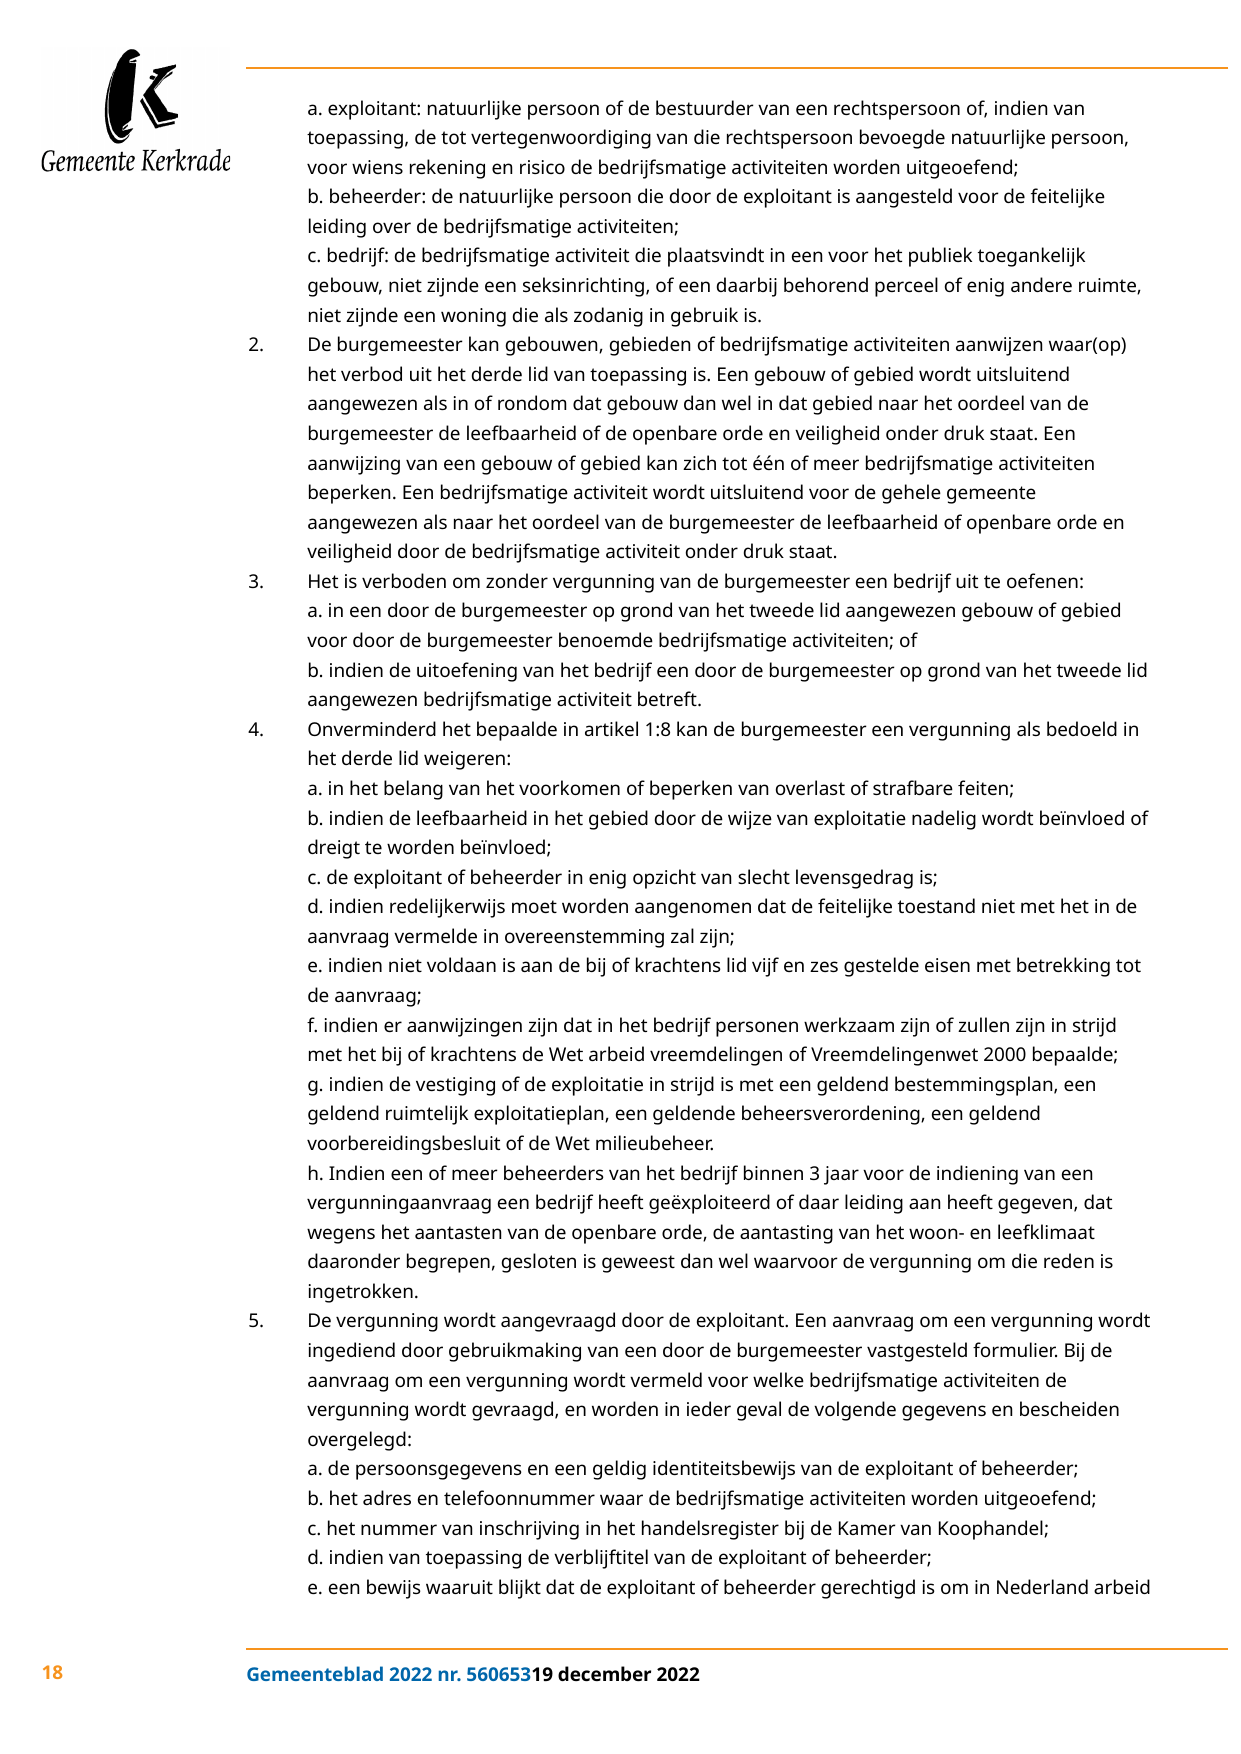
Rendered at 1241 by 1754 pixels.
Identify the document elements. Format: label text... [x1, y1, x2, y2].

list b. het adres en telefoonnummer waar de bedrijfsmatige activiteiten worden uitgeoefend; [248, 1485, 1152, 1511]
list Onverminderd het bepaalde in artikel 1:8 kan de burgemeester een vergunning als bedoeld in het derde lid weigeren: [248, 716, 1152, 771]
list h. Indien een of meer beheerders van het bedrijf binnen 3 jaar voor de indiening van een vergunningaanvraag een bedrijf heeft geëxploiteerd of daar leiding aan heeft gegeven, dat wegens het aantasten van de openbare orde, de aantasting van het woon- en leefklimaat daaronder begrepen, gesloten is geweest dan wel waarvoor de vergunning om die reden is ingetrokken. [248, 1160, 1152, 1304]
list a. exploitant: natuurlijke persoon of de bestuurder van een rechtspersoon of, indien van toepassing, de tot vertegenwoordiging van die rechtspersoon bevoegde natuurlijke persoon, voor wiens rekening en risico de bedrijfsmatige activiteiten worden uitgeoefend; [248, 95, 1152, 180]
list a. de persoonsgegevens en een geldig identiteitsbewijs van de exploitant of beheerder; [248, 1456, 1152, 1481]
list g. indien de vestiging of de exploitatie in strijd is met een geldend bestemmingsplan, een geldend ruimtelijk exploitatieplan, een geldende beheersverordening, een geldend voorbereidingsbesluit of de Wet milieubeheer. [248, 1071, 1152, 1156]
list b. indien de leefbaarheid in het gebied door de wijze van exploitatie nadelig wordt beïnvloed of dreigt te worden beïnvloed; [248, 805, 1152, 860]
list d. indien redelijkerwijs moet worden aangenomen dat de feitelijke toestand niet met het in de aanvraag vermelde in overeenstemming zal zijn; [248, 893, 1152, 949]
list f. indien er aanwijzingen zijn dat in het bedrijf personen werkzaam zijn of zullen zijn in strijd met het bij of krachtens de Wet arbeid vreemdelingen of Vreemdelingenwet 2000 bepaalde; [248, 1012, 1152, 1067]
list c. het nummer van inschrijving in het handelsregister bij de Kamer van Koophandel; [248, 1515, 1152, 1541]
list De burgemeester kan gebouwen, gebieden of bedrijfsmatige activiteiten aanwijzen waar(op) het verbod uit het derde lid van toepassing is. Een gebouw of gebied wordt uitsluitend aangewezen als in of rondom dat gebouw dan wel in dat gebied naar het oordeel van de burgemeester de leefbaarheid of de openbare orde en veiligheid onder druk staat. Een aanwijzing van een gebouw of gebied kan zich tot één of meer bedrijfsmatige activiteiten beperken. Een bedrijfsmatige activiteit wordt uitsluitend voor de gehele gemeente aangewezen als naar het oordeel van de burgemeester de leefbaarheid of openbare orde en veiligheid door de bedrijfsmatige activiteit onder druk staat. [248, 331, 1152, 564]
list Het is verboden om zonder vergunning van de burgemeester een bedrijf uit te oefenen: [248, 568, 1152, 594]
list c. bedrijf: de bedrijfsmatige activiteit die plaatsvindt in een voor het publiek toegankelijk gebouw, niet zijnde een seksinrichting, of een daarbij behorend perceel of enig andere ruimte, niet zijnde een woning die als zodanig in gebruik is. [248, 243, 1152, 328]
list a. in een door de burgemeester op grond van het tweede lid aangewezen gebouw of gebied voor door de burgemeester benoemde bedrijfsmatige activiteiten; of [248, 598, 1152, 653]
list d. indien van toepassing de verblijftitel van de exploitant of beheerder; [248, 1544, 1152, 1570]
list b. indien de uitoefening van het bedrijf een door de burgemeester op grond van het tweede lid aangewezen bedrijfsmatige activiteit betreft. [248, 657, 1152, 712]
list c. de exploitant of beheerder in enig opzicht van slecht levensgedrag is; [248, 864, 1152, 890]
list e. indien niet voldaan is aan de bij of krachtens lid vijf en zes gestelde eisen met betrekking tot de aanvraag; [248, 953, 1152, 1008]
list e. een bewijs waaruit blijkt dat de exploitant of beheerder gerechtigd is om in Nederland arbeid [248, 1574, 1152, 1600]
list De vergunning wordt aangevraagd door de exploitant. Een aanvraag om een vergunning wordt ingediend door gebruikmaking van een door de burgemeester vastgesteld formulier. Bij de aanvraag om een vergunning wordt vermeld voor welke bedrijfsmatige activiteiten de vergunning wordt gevraagd, en worden in ieder geval de volgende gegevens en bescheiden overgelegd: [248, 1308, 1152, 1452]
list a. in het belang van het voorkomen of beperken van overlast of strafbare feiten; [248, 775, 1152, 801]
picture [41, 47, 231, 172]
list b. beheerder: de natuurlijke persoon die door de exploitant is aangesteld voor de feitelijke leiding over de bedrijfsmatige activiteiten; [248, 183, 1152, 239]
